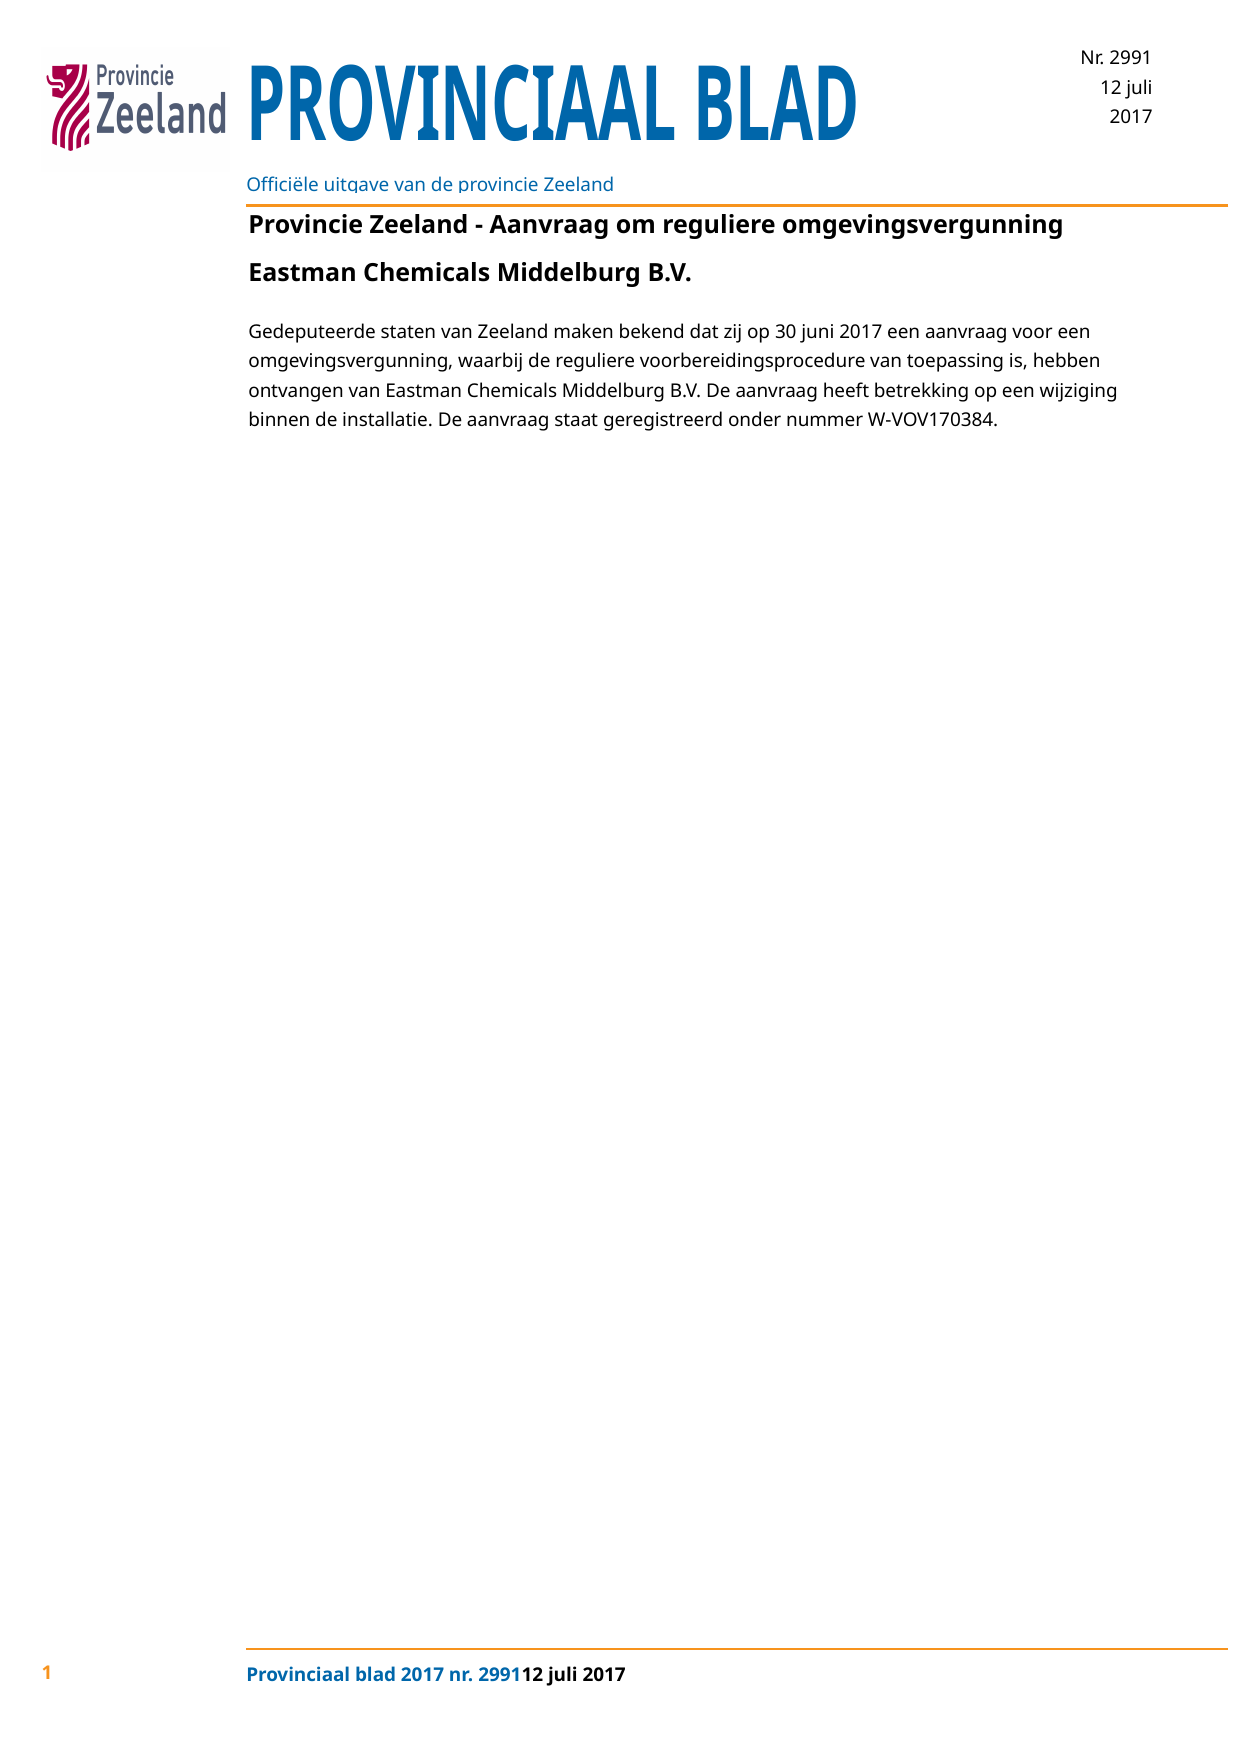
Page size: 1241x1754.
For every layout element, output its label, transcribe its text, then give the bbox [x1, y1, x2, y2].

text Provincie Zeeland - Aanvraag om reguliere omgevingsvergunning Eastman Chemicals Middelburg B.V. [248, 207, 1152, 288]
text Gedeputeerde staten van Zeeland maken bekend dat zij op 30 juni 2017 een aanvraag voor een omgevingsvergunning, waarbij de reguliere voorbereidingsprocedure van toepassing is, hebben ontvangen van Eastman Chemicals Middelburg B.V. De aanvraag heeft betrekking op een wijziging binnen de installatie. De aanvraag staat geregistreerd onder nummer W-VOV170384. [248, 318, 1152, 432]
picture [41, 47, 231, 172]
